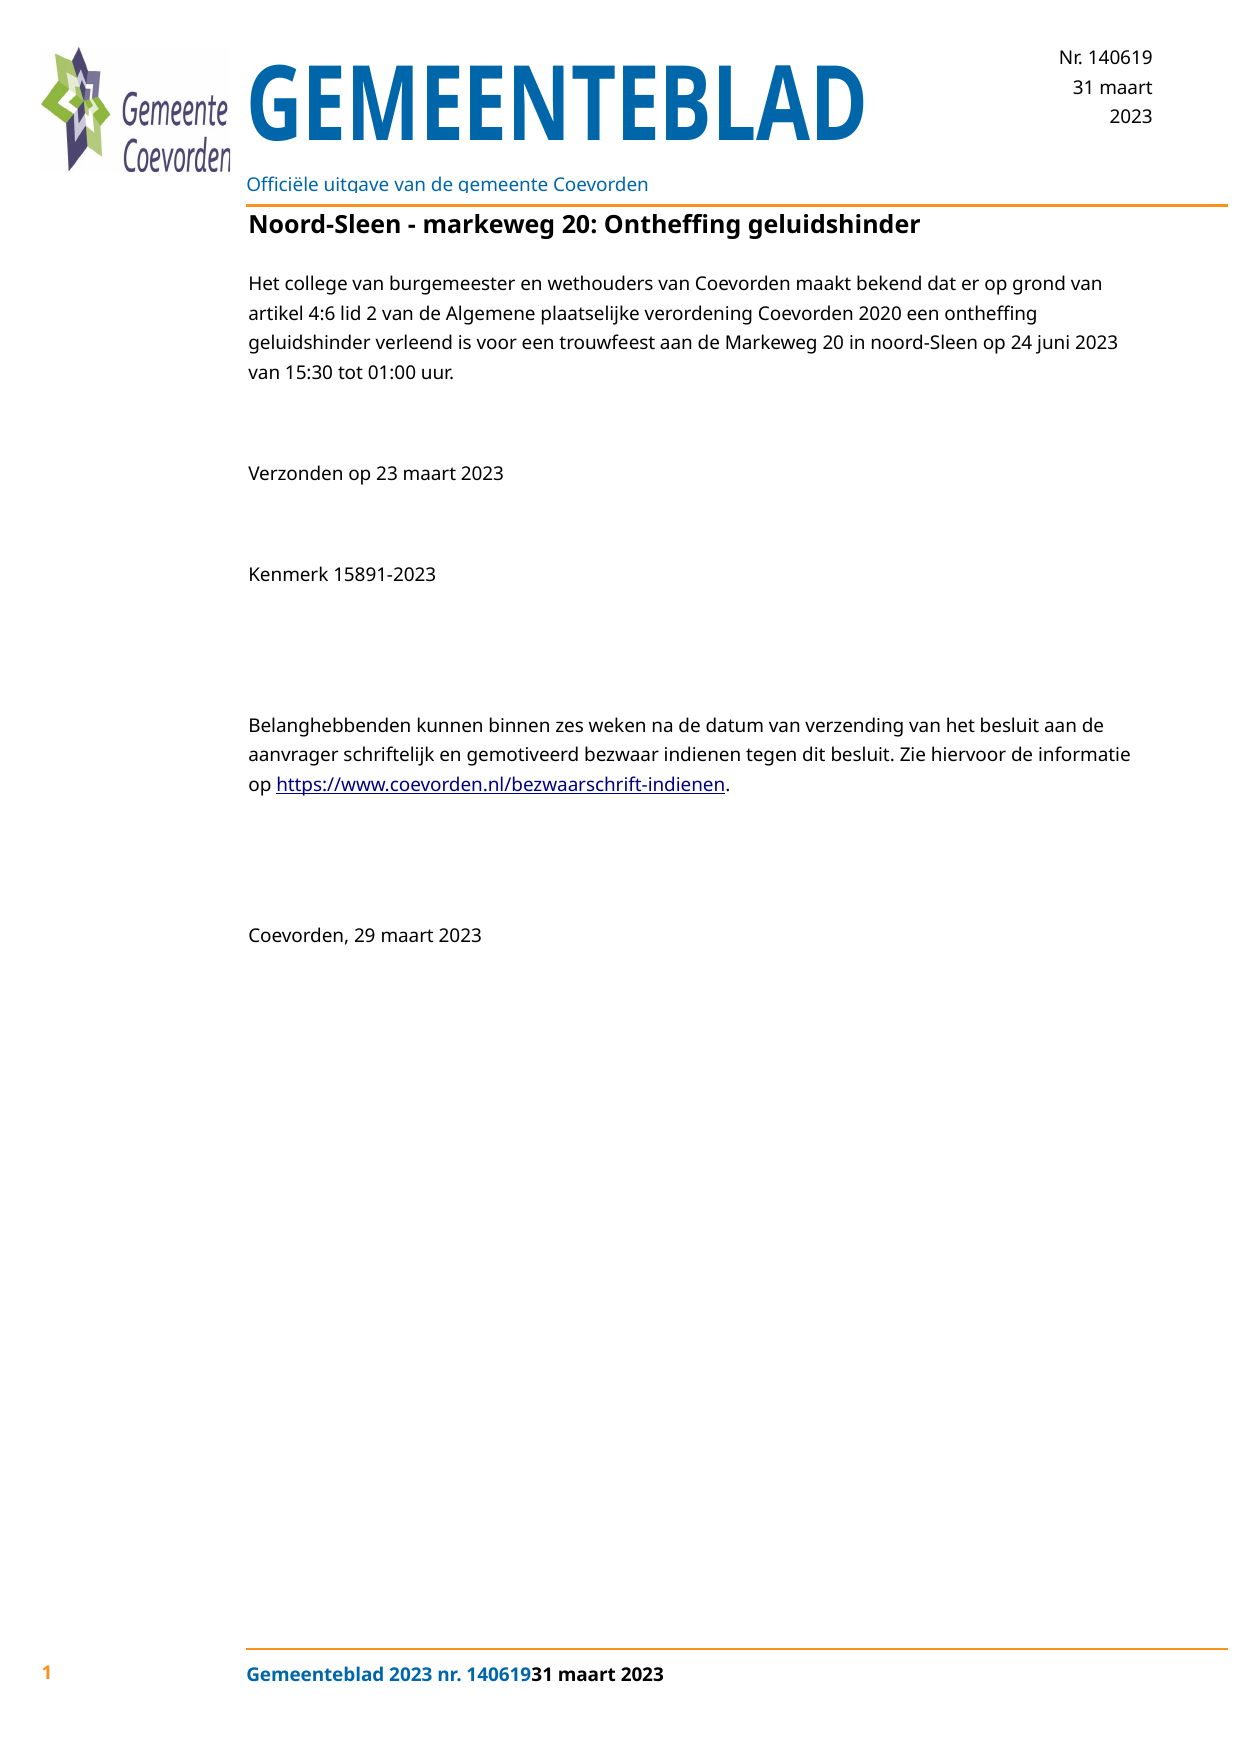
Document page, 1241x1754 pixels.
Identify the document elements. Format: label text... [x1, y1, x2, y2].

text Verzonden op 23 maart 2023 [248, 460, 1152, 486]
text Belanghebbenden kunnen binnen zes weken na de datum van verzending van het besluit aan de aanvrager schriftelijk en gemotiveerd bezwaar indienen tegen dit besluit. Zie hiervoor de informatie op https://www.coevorden.nl/bezwaarschrift-indienen. [248, 712, 1152, 797]
text Het college van burgemeester en wethouders van Coevorden maakt bekend dat er op grond van artikel 4:6 lid 2 van de Algemene plaatselijke verordening Coevorden 2020 een ontheffing geluidshinder verleend is voor een trouwfeest aan de Markeweg 20 in noord-Sleen op 24 juni 2023 van 15:30 tot 01:00 uur. [248, 270, 1152, 385]
text Coevorden, 29 maart 2023 [248, 922, 1152, 948]
picture [41, 47, 231, 172]
text Noord-Sleen - markeweg 20: Ontheffing geluidshinder [248, 207, 1152, 241]
text Kenmerk 15891-2023 [248, 561, 1152, 586]
